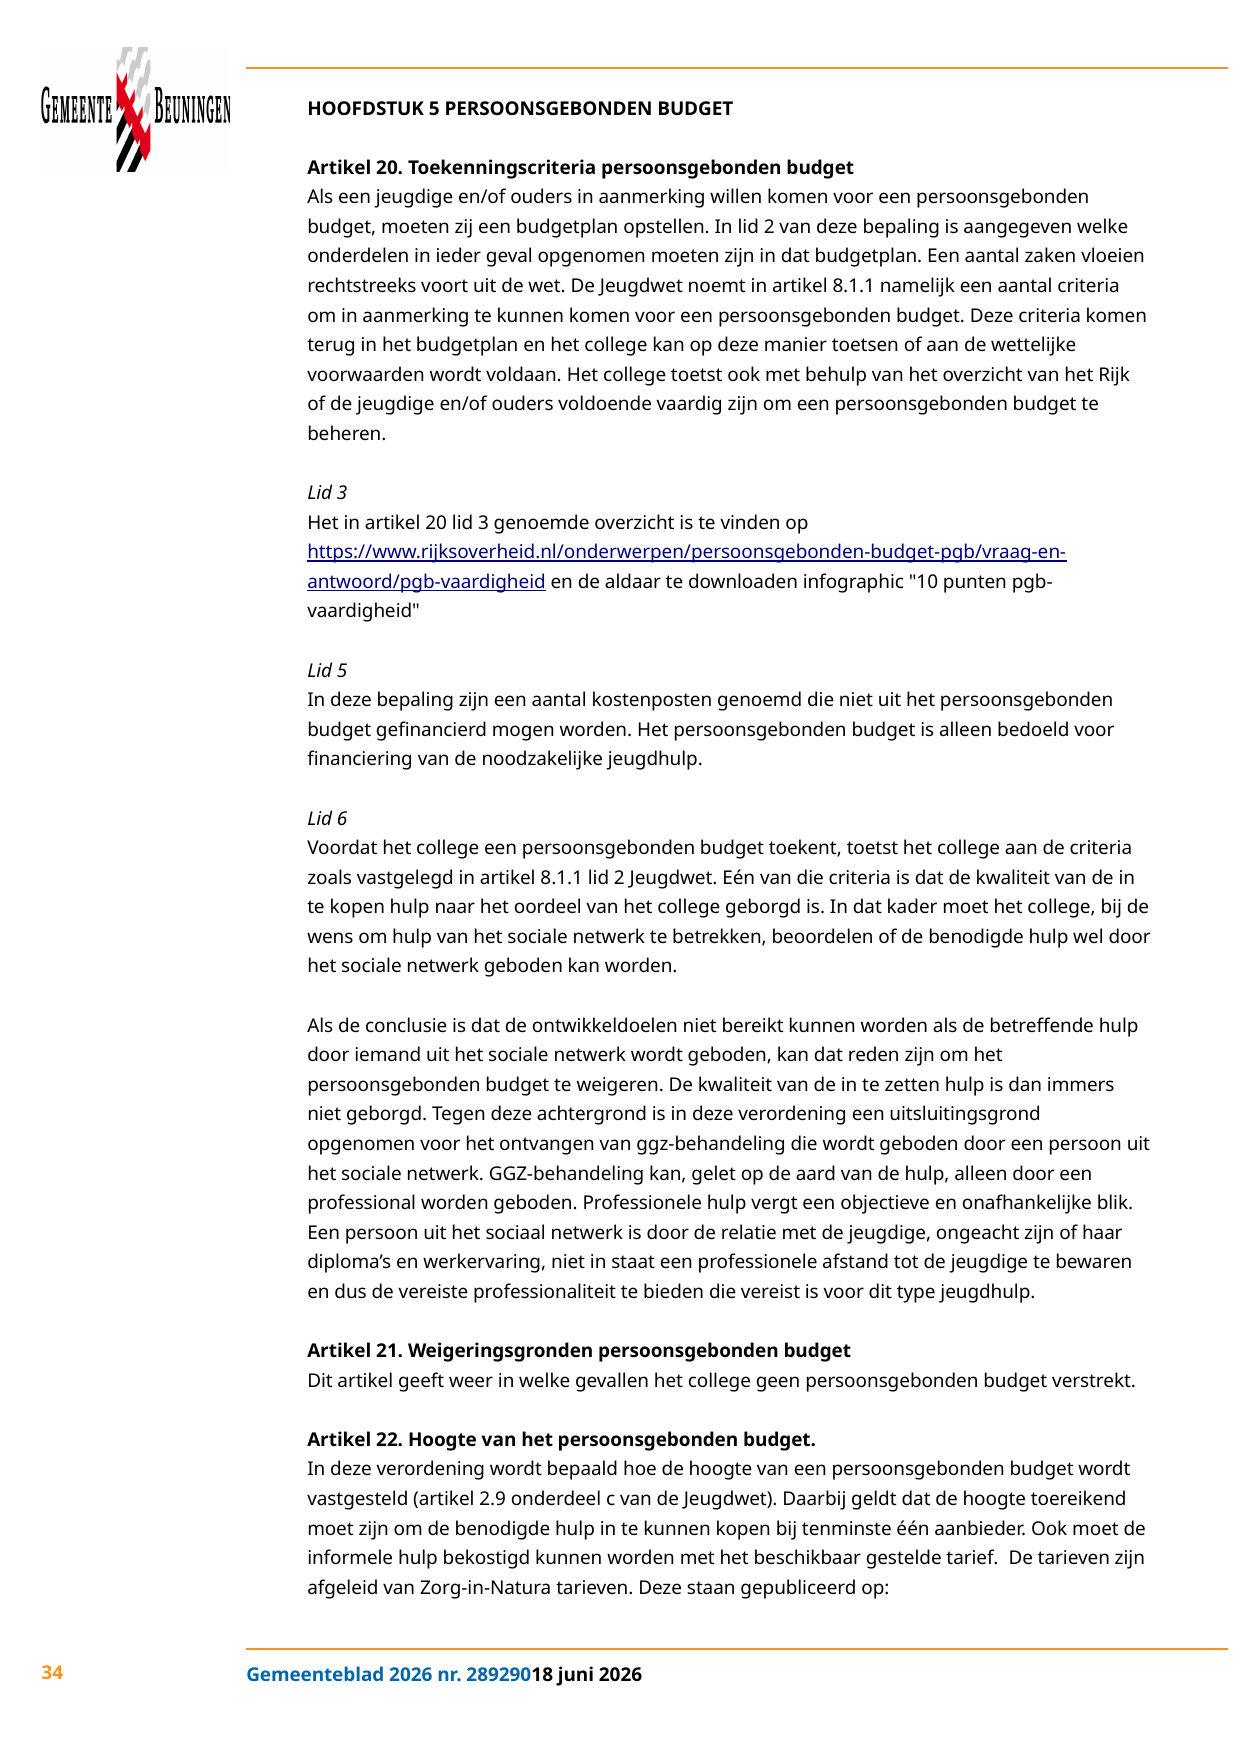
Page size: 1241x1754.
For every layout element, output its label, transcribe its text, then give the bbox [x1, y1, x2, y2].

list In deze verordening wordt bepaald hoe de hoogte van een persoonsgebonden budget wordt vastgesteld (artikel 2.9 onderdeel c van de Jeugdwet). Daarbij geldt dat de hoogte toereikend moet zijn om de benodigde hulp in te kunnen kopen bij tenminste één aanbieder. Ook moet de informele hulp bekostigd kunnen worden met het beschikbaar gestelde tarief. De tarieven zijn afgeleid van Zorg-in-Natura tarieven. Deze staan gepubliceerd op: [248, 1456, 1152, 1600]
list Lid 5 [248, 657, 1152, 683]
picture [41, 47, 231, 172]
list Het in artikel 20 lid 3 genoemde overzicht is te vinden op https://www.rijksoverheid.nl/onderwerpen/persoonsgebonden-budget-pgb/vraag-en-antwoord/pgb-vaardigheid en de aldaar te downloaden infographic "10 punten pgb-vaardigheid" [248, 509, 1152, 623]
list Lid 6 [248, 805, 1152, 831]
list Artikel 22. Hoogte van het persoonsgebonden budget. [248, 1426, 1152, 1452]
list Artikel 20. Toekenningscriteria persoonsgebonden budget [248, 154, 1152, 180]
list Artikel 21. Weigeringsgronden persoonsgebonden budget [248, 1337, 1152, 1363]
list Dit artikel geeft weer in welke gevallen het college geen persoonsgebonden budget verstrekt. [248, 1367, 1152, 1393]
list Als de conclusie is dat de ontwikkeldoelen niet bereikt kunnen worden als de betreffende hulp door iemand uit het sociale netwerk wordt geboden, kan dat reden zijn om het persoonsgebonden budget te weigeren. De kwaliteit van de in te zetten hulp is dan immers niet geborgd. Tegen deze achtergrond is in deze verordening een uitsluitingsgrond opgenomen voor het ontvangen van ggz-behandeling die wordt geboden door een persoon uit het sociale netwerk. GGZ-behandeling kan, gelet op de aard van de hulp, alleen door een professional worden geboden. Professionele hulp vergt een objectieve en onafhankelijke blik. Een persoon uit het sociaal netwerk is door de relatie met de jeugdige, ongeacht zijn of haar diploma’s en werkervaring, niet in staat een professionele afstand tot de jeugdige te bewaren en dus de vereiste professionaliteit te bieden die vereist is voor dit type jeugdhulp. [248, 1012, 1152, 1304]
list Als een jeugdige en/of ouders in aanmerking willen komen voor een persoonsgebonden budget, moeten zij een budgetplan opstellen. In lid 2 van deze bepaling is aangegeven welke onderdelen in ieder geval opgenomen moeten zijn in dat budgetplan. Een aantal zaken vloeien rechtstreeks voort uit de wet. De Jeugdwet noemt in artikel 8.1.1 namelijk een aantal criteria om in aanmerking te kunnen komen voor een persoonsgebonden budget. Deze criteria komen terug in het budgetplan en het college kan op deze manier toetsen of aan de wettelijke voorwaarden wordt voldaan. Het college toetst ook met behulp van het overzicht van het Rijk of de jeugdige en/of ouders voldoende vaardig zijn om een persoonsgebonden budget te beheren. [248, 183, 1152, 446]
list In deze bepaling zijn een aantal kostenposten genoemd die niet uit het persoonsgebonden budget gefinancierd mogen worden. Het persoonsgebonden budget is alleen bedoeld voor financiering van de noodzakelijke jeugdhulp. [248, 686, 1152, 771]
list Voordat het college een persoonsgebonden budget toekent, toetst het college aan de criteria zoals vastgelegd in artikel 8.1.1 lid 2 Jeugdwet. Eén van die criteria is dat de kwaliteit van de in te kopen hulp naar het oordeel van het college geborgd is. In dat kader moet het college, bij de wens om hulp van het sociale netwerk te betrekken, beoordelen of de benodigde hulp wel door het sociale netwerk geboden kan worden. [248, 834, 1152, 978]
list HOOFDSTUK 5 PERSOONSGEBONDEN BUDGET [248, 95, 1152, 121]
list Lid 3 [248, 479, 1152, 505]
